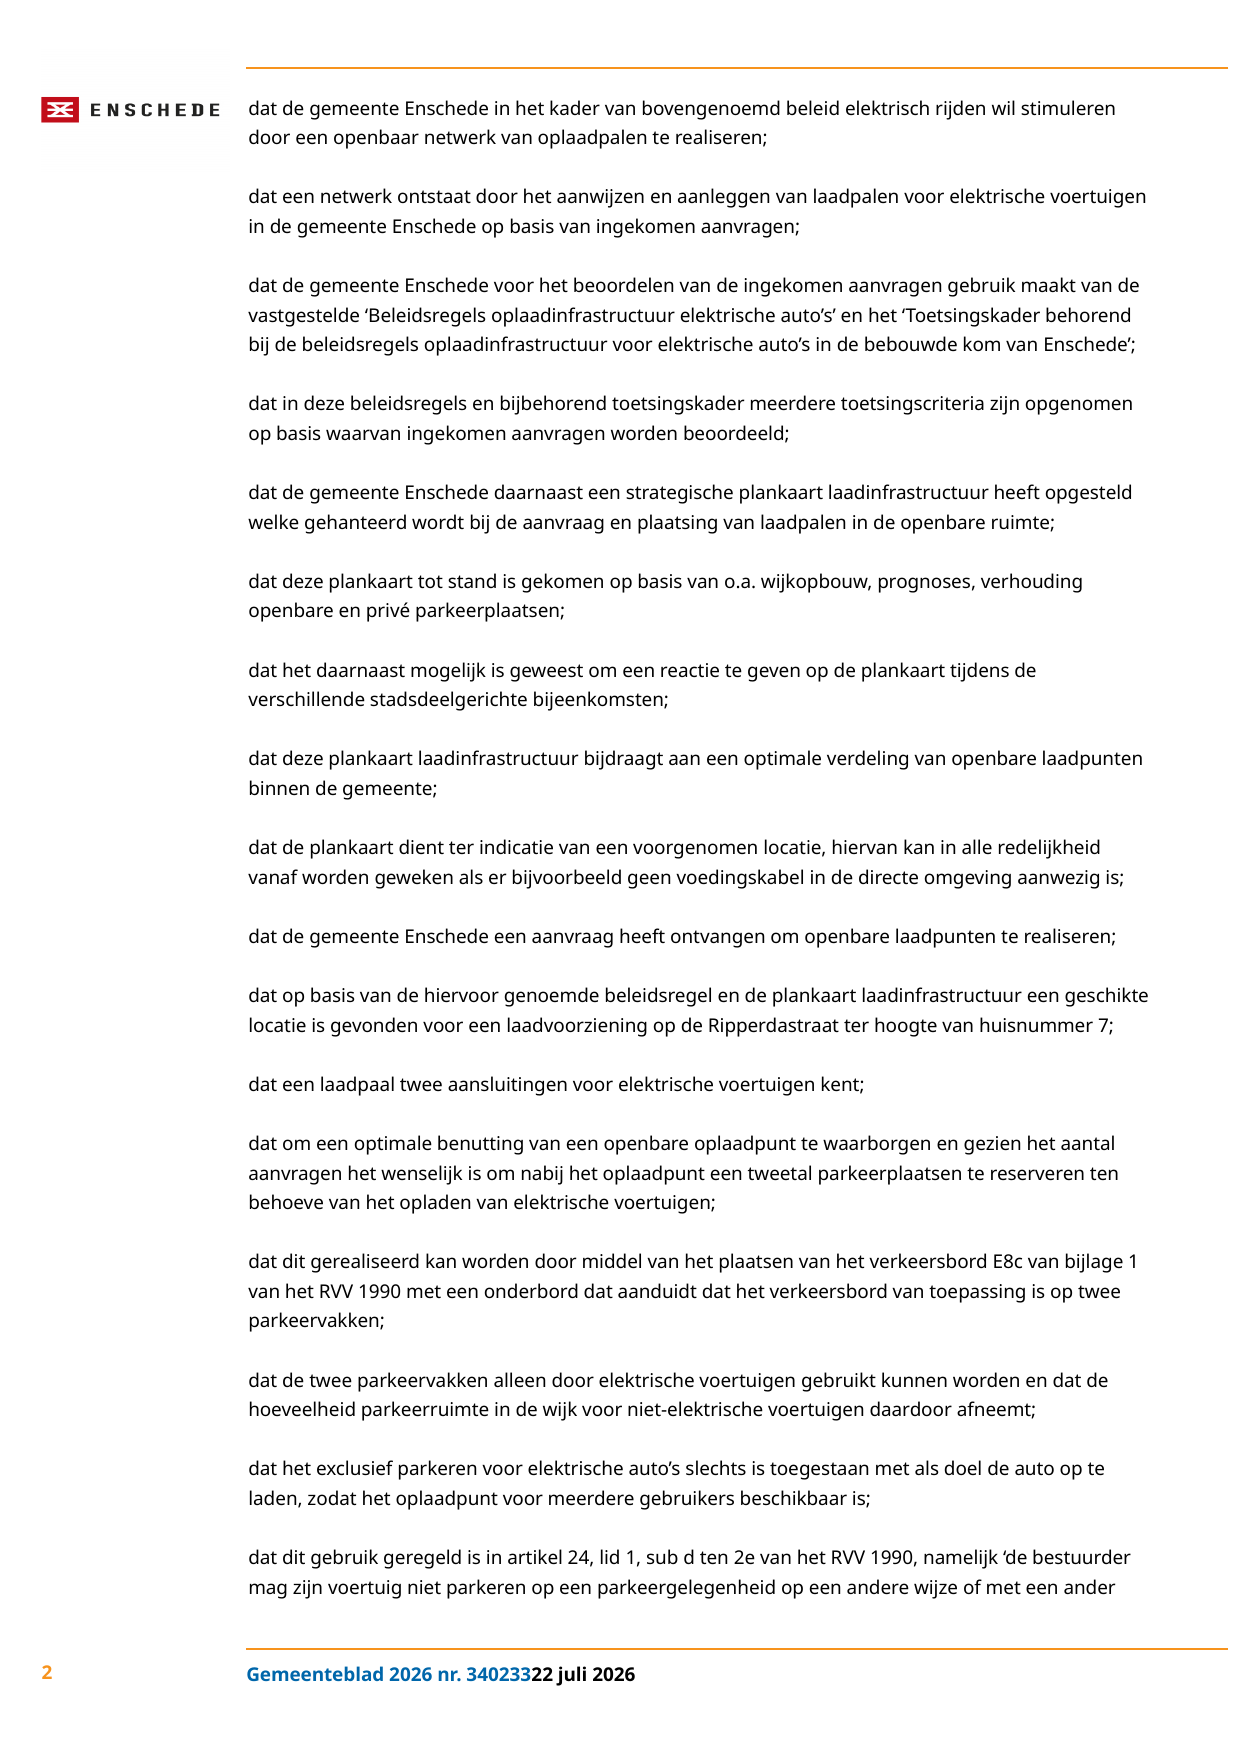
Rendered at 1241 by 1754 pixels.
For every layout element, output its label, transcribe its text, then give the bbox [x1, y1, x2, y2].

text dat een netwerk ontstaat door het aanwijzen en aanleggen van laadpalen voor elektrische voertuigen in de gemeente Enschede op basis van ingekomen aanvragen; [248, 183, 1152, 239]
text dat de gemeente Enschede voor het beoordelen van de ingekomen aanvragen gebruik maakt van de vastgestelde ‘Beleidsregels oplaadinfrastructuur elektrische auto’s’ en het ‘Toetsingskader behorend bij de beleidsregels oplaadinfrastructuur voor elektrische auto’s in de bebouwde kom van Enschede’; [248, 272, 1152, 357]
text dat deze plankaart tot stand is gekomen op basis van o.a. wijkopbouw, prognoses, verhouding openbare en privé parkeerplaatsen; [248, 568, 1152, 623]
text dat deze plankaart laadinfrastructuur bijdraagt aan een optimale verdeling van openbare laadpunten binnen de gemeente; [248, 746, 1152, 801]
text dat de gemeente Enschede in het kader van bovengenoemd beleid elektrisch rijden wil stimuleren door een openbaar netwerk van oplaadpalen te realiseren; [248, 95, 1152, 150]
text dat het daarnaast mogelijk is geweest om een reactie te geven op de plankaart tijdens de verschillende stadsdeelgerichte bijeenkomsten; [248, 657, 1152, 712]
text dat in deze beleidsregels en bijbehorend toetsingskader meerdere toetsingscriteria zijn opgenomen op basis waarvan ingekomen aanvragen worden beoordeeld; [248, 391, 1152, 446]
text dat dit gebruik geregeld is in artikel 24, lid 1, sub d ten 2e van het RVV 1990, namelijk ‘de bestuurder mag zijn voertuig niet parkeren op een parkeergelegenheid op een andere wijze of met een ander [248, 1544, 1152, 1600]
text dat de twee parkeervakken alleen door elektrische voertuigen gebruikt kunnen worden en dat de hoeveelheid parkeerruimte in de wijk voor niet-elektrische voertuigen daardoor afneemt; [248, 1367, 1152, 1422]
text dat op basis van de hiervoor genoemde beleidsregel en de plankaart laadinfrastructuur een geschikte locatie is gevonden voor een laadvoorziening op de Ripperdastraat ter hoogte van huisnummer 7; [248, 982, 1152, 1038]
text dat de plankaart dient ter indicatie van een voorgenomen locatie, hiervan kan in alle redelijkheid vanaf worden geweken als er bijvoorbeeld geen voedingskabel in de directe omgeving aanwezig is; [248, 834, 1152, 890]
picture [41, 47, 231, 172]
text dat een laadpaal twee aansluitingen voor elektrische voertuigen kent; [248, 1071, 1152, 1097]
text dat de gemeente Enschede daarnaast een strategische plankaart laadinfrastructuur heeft opgesteld welke gehanteerd wordt bij de aanvraag en plaatsing van laadpalen in de openbare ruimte; [248, 479, 1152, 535]
text dat het exclusief parkeren voor elektrische auto’s slechts is toegestaan met als doel de auto op te laden, zodat het oplaadpunt voor meerdere gebruikers beschikbaar is; [248, 1456, 1152, 1511]
text dat om een optimale benutting van een openbare oplaadpunt te waarborgen en gezien het aantal aanvragen het wenselijk is om nabij het oplaadpunt een tweetal parkeerplaatsen te reserveren ten behoeve van het opladen van elektrische voertuigen; [248, 1130, 1152, 1215]
text dat dit gerealiseerd kan worden door middel van het plaatsen van het verkeersbord E8c van bijlage 1 van het RVV 1990 met een onderbord dat aanduidt dat het verkeersbord van toepassing is op twee parkeervakken; [248, 1248, 1152, 1333]
text dat de gemeente Enschede een aanvraag heeft ontvangen om openbare laadpunten te realiseren; [248, 923, 1152, 949]
